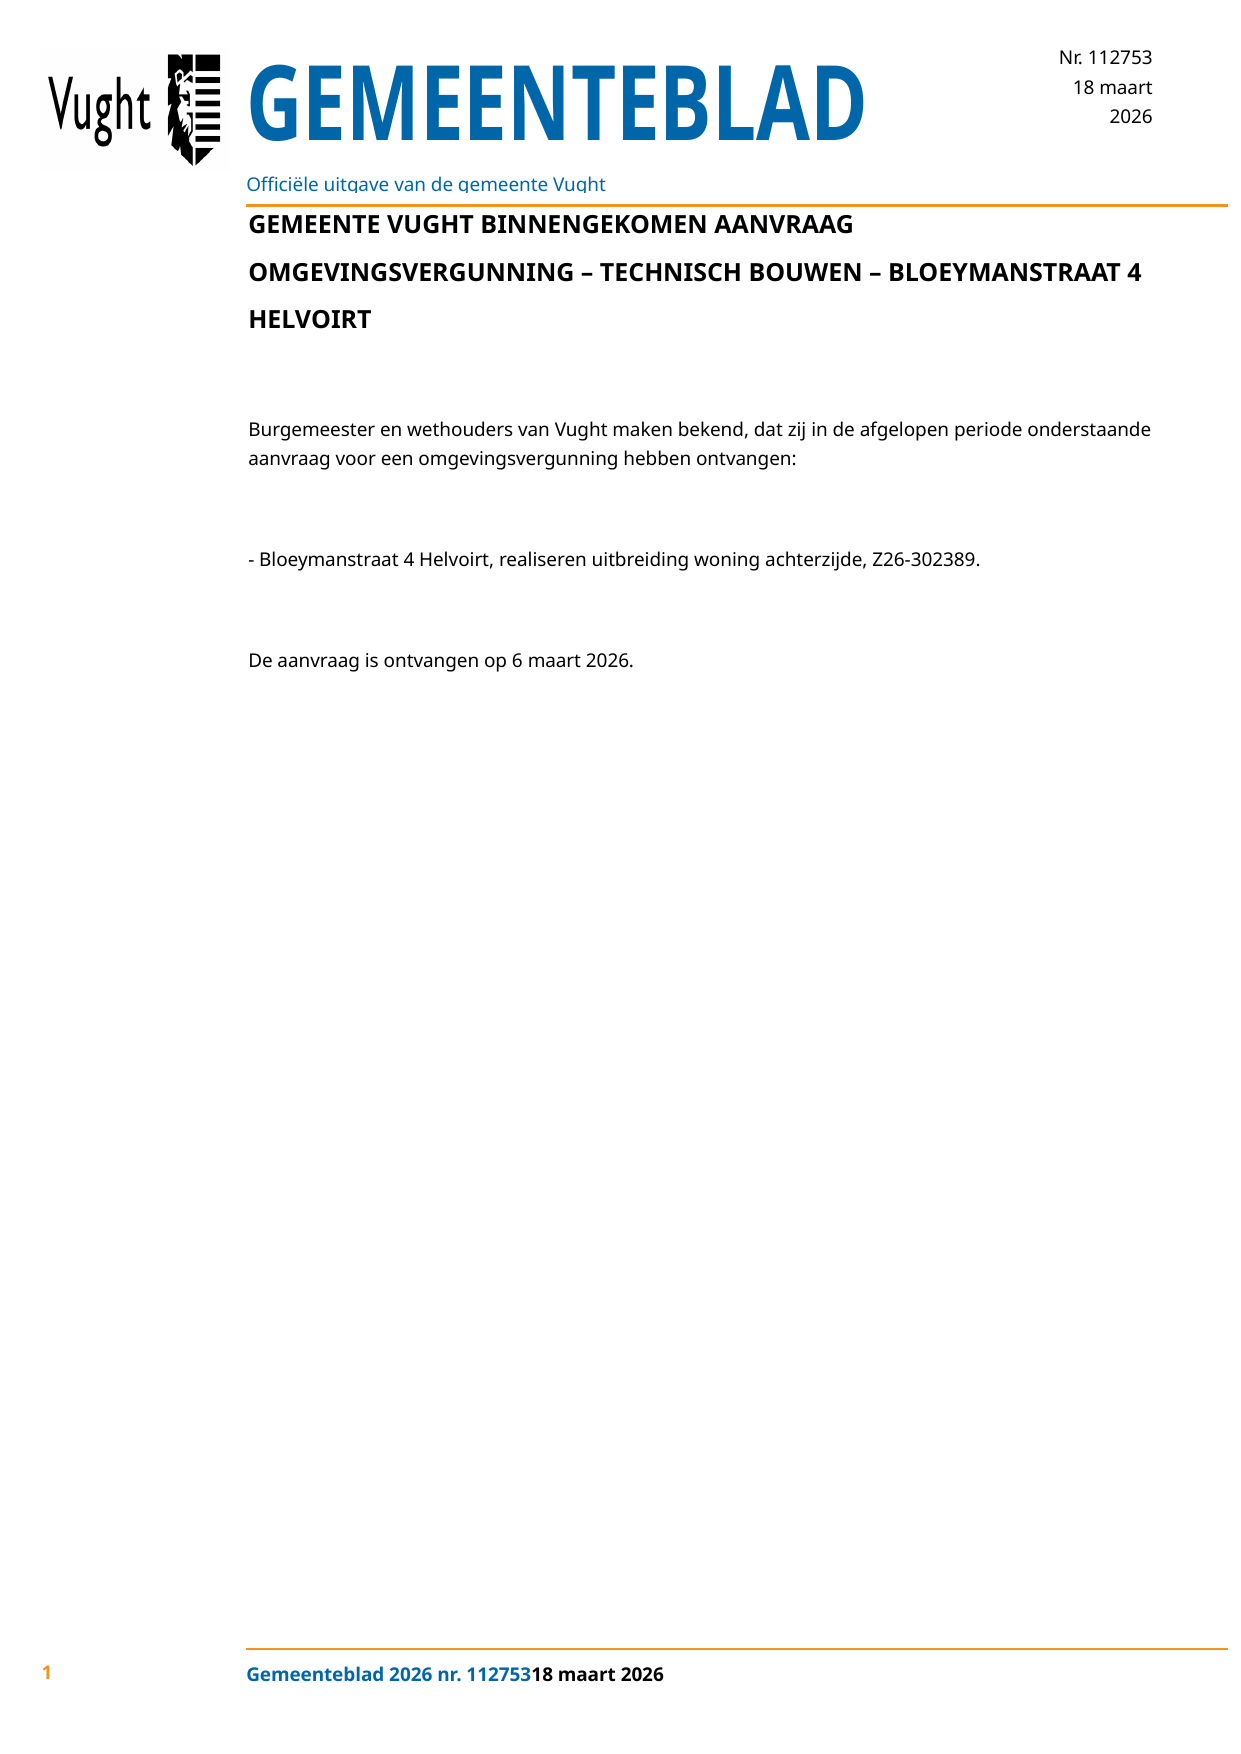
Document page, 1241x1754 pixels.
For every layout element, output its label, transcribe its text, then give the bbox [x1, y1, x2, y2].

text Burgemeester en wethouders van Vught maken bekend, dat zij in de afgelopen periode onderstaande aanvraag voor een omgevingsvergunning hebben ontvangen: [248, 416, 1152, 471]
picture [41, 47, 231, 172]
text De aanvraag is ontvangen op 6 maart 2026. [248, 647, 1152, 673]
text GEMEENTE VUGHT BINNENGEKOMEN AANVRAAG OMGEVINGSVERGUNNING – TECHNISCH BOUWEN – BLOEYMANSTRAAT 4 HELVOIRT [248, 207, 1152, 336]
text - Bloeymanstraat 4 Helvoirt, realiseren uitbreiding woning achterzijde, Z26-302389. [248, 546, 1152, 572]
